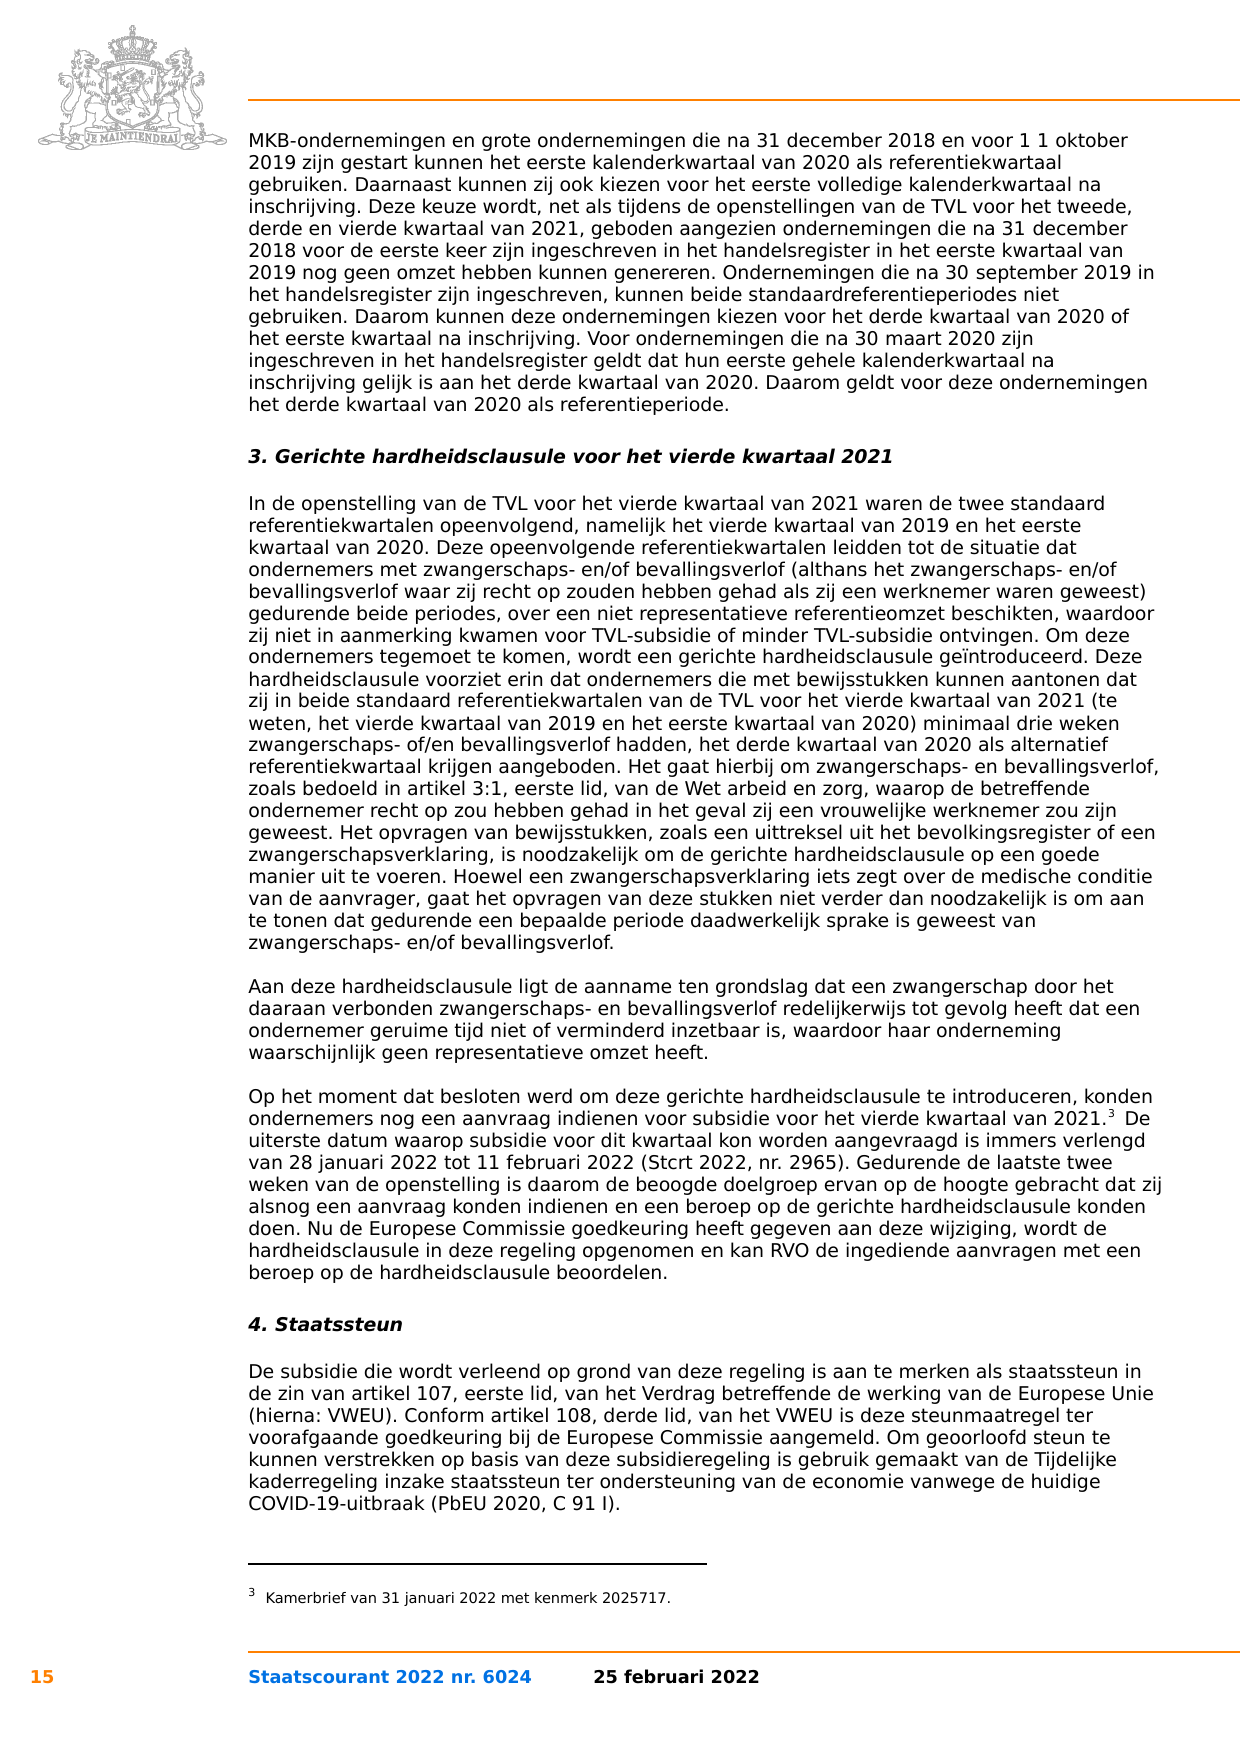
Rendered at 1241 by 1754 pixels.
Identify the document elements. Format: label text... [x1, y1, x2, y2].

picture [38, 25, 227, 150]
subtitle 3. Gerichte hardheidsclausule voor het vierde kwartaal 2021 [248, 446, 1163, 468]
text Aan deze hardheidsclausule ligt de aanname ten grondslag dat een zwangerschap door het daaraan verbonden zwangerschaps- en bevallingsverlof redelijkerwijs tot gevolg heeft dat een ondernemer geruime tijd niet of verminderd inzetbaar is, waardoor haar onderneming waarschijnlijk geen representatieve omzet heeft. [248, 976, 1163, 1064]
text Kamerbrief van 31 januari 2022 met kenmerk 2025717. [248, 1586, 1163, 1608]
text Op het moment dat besloten werd om deze gerichte hardheidsclausule te introduceren, konden ondernemers nog een aanvraag indienen voor subsidie voor het vierde kwartaal van 2021. De uiterste datum waarop subsidie voor dit kwartaal kon worden aangevraagd is immers verlengd van 28 januari 2022 tot 11 februari 2022 (Stcrt 2022, nr. 2965). Gedurende de laatste twee weken van de openstelling is daarom de beoogde doelgroep ervan op de hoogte gebracht dat zij alsnog een aanvraag konden indienen en een beroep op de gerichte hardheidsclausule konden doen. Nu de Europese Commissie goedkeuring heeft gegeven aan deze wijziging, wordt de hardheidsclausule in deze regeling opgenomen en kan RVO de ingediende aanvragen met een beroep op de hardheidsclausule beoordelen. [248, 1086, 1163, 1284]
text In de openstelling van de TVL voor het vierde kwartaal van 2021 waren de twee standaard referentiekwartalen opeenvolgend, namelijk het vierde kwartaal van 2019 en het eerste kwartaal van 2020. Deze opeenvolgende referentiekwartalen leidden tot de situatie dat ondernemers met zwangerschaps- en/of bevallingsverlof (althans het zwangerschaps- en/of bevallingsverlof waar zij recht op zouden hebben gehad als zij een werknemer waren geweest) gedurende beide periodes, over een niet representatieve referentieomzet beschikten, waardoor zij niet in aanmerking kwamen voor TVL-subsidie of minder TVL-subsidie ontvingen. Om deze ondernemers tegemoet te komen, wordt een gerichte hardheidsclausule geïntroduceerd. Deze hardheidsclausule voorziet erin dat ondernemers die met bewijsstukken kunnen aantonen dat zij in beide standaard referentiekwartalen van de TVL voor het vierde kwartaal van 2021 (te weten, het vierde kwartaal van 2019 en het eerste kwartaal van 2020) minimaal drie weken zwangerschaps- of/en bevallingsverlof hadden, het derde kwartaal van 2020 als alternatief referentiekwartaal krijgen aangeboden. Het gaat hierbij om zwangerschaps- en bevallingsverlof, zoals bedoeld in artikel 3:1, eerste lid, van de Wet arbeid en zorg, waarop de betreffende ondernemer recht op zou hebben gehad in het geval zij een vrouwelijke werknemer zou zijn geweest. Het opvragen van bewijsstukken, zoals een uittreksel uit het bevolkingsregister of een zwangerschapsverklaring, is noodzakelijk om de gerichte hardheidsclausule op een goede manier uit te voeren. Hoewel een zwangerschapsverklaring iets zegt over de medische conditie van de aanvrager, gaat het opvragen van deze stukken niet verder dan noodzakelijk is om aan te tonen dat gedurende een bepaalde periode daadwerkelijk sprake is geweest van zwangerschaps- en/of bevallingsverlof. [248, 493, 1163, 954]
text MKB-ondernemingen en grote ondernemingen die na 31 december 2018 en voor 1 1 oktober 2019 zijn gestart kunnen het eerste kalenderkwartaal van 2020 als referentiekwartaal gebruiken. Daarnaast kunnen zij ook kiezen voor het eerste volledige kalenderkwartaal na inschrijving. Deze keuze wordt, net als tijdens de openstellingen van de TVL voor het tweede, derde en vierde kwartaal van 2021, geboden aangezien ondernemingen die na 31 december 2018 voor de eerste keer zijn ingeschreven in het handelsregister in het eerste kwartaal van 2019 nog geen omzet hebben kunnen genereren. Ondernemingen die na 30 september 2019 in het handelsregister zijn ingeschreven, kunnen beide standaardreferentieperiodes niet gebruiken. Daarom kunnen deze ondernemingen kiezen voor het derde kwartaal van 2020 of het eerste kwartaal na inschrijving. Voor ondernemingen die na 30 maart 2020 zijn ingeschreven in het handelsregister geldt dat hun eerste gehele kalenderkwartaal na inschrijving gelijk is aan het derde kwartaal van 2020. Daarom geldt voor deze ondernemingen het derde kwartaal van 2020 als referentieperiode. [248, 130, 1163, 416]
subtitle 4. Staatssteun [248, 1314, 1163, 1336]
text De subsidie die wordt verleend op grond van deze regeling is aan te merken als staatssteun in de zin van artikel 107, eerste lid, van het Verdrag betreffende de werking van de Europese Unie (hierna: VWEU). Conform artikel 108, derde lid, van het VWEU is deze steunmaatregel ter voorafgaande goedkeuring bij de Europese Commissie aangemeld. Om geoorloofd steun te kunnen verstrekken op basis van deze subsidieregeling is gebruik gemaakt van de Tijdelijke kaderregeling inzake staatssteun ter ondersteuning van de economie vanwege de huidige COVID-19-uitbraak (PbEU 2020, C 91 I). [248, 1361, 1163, 1514]
